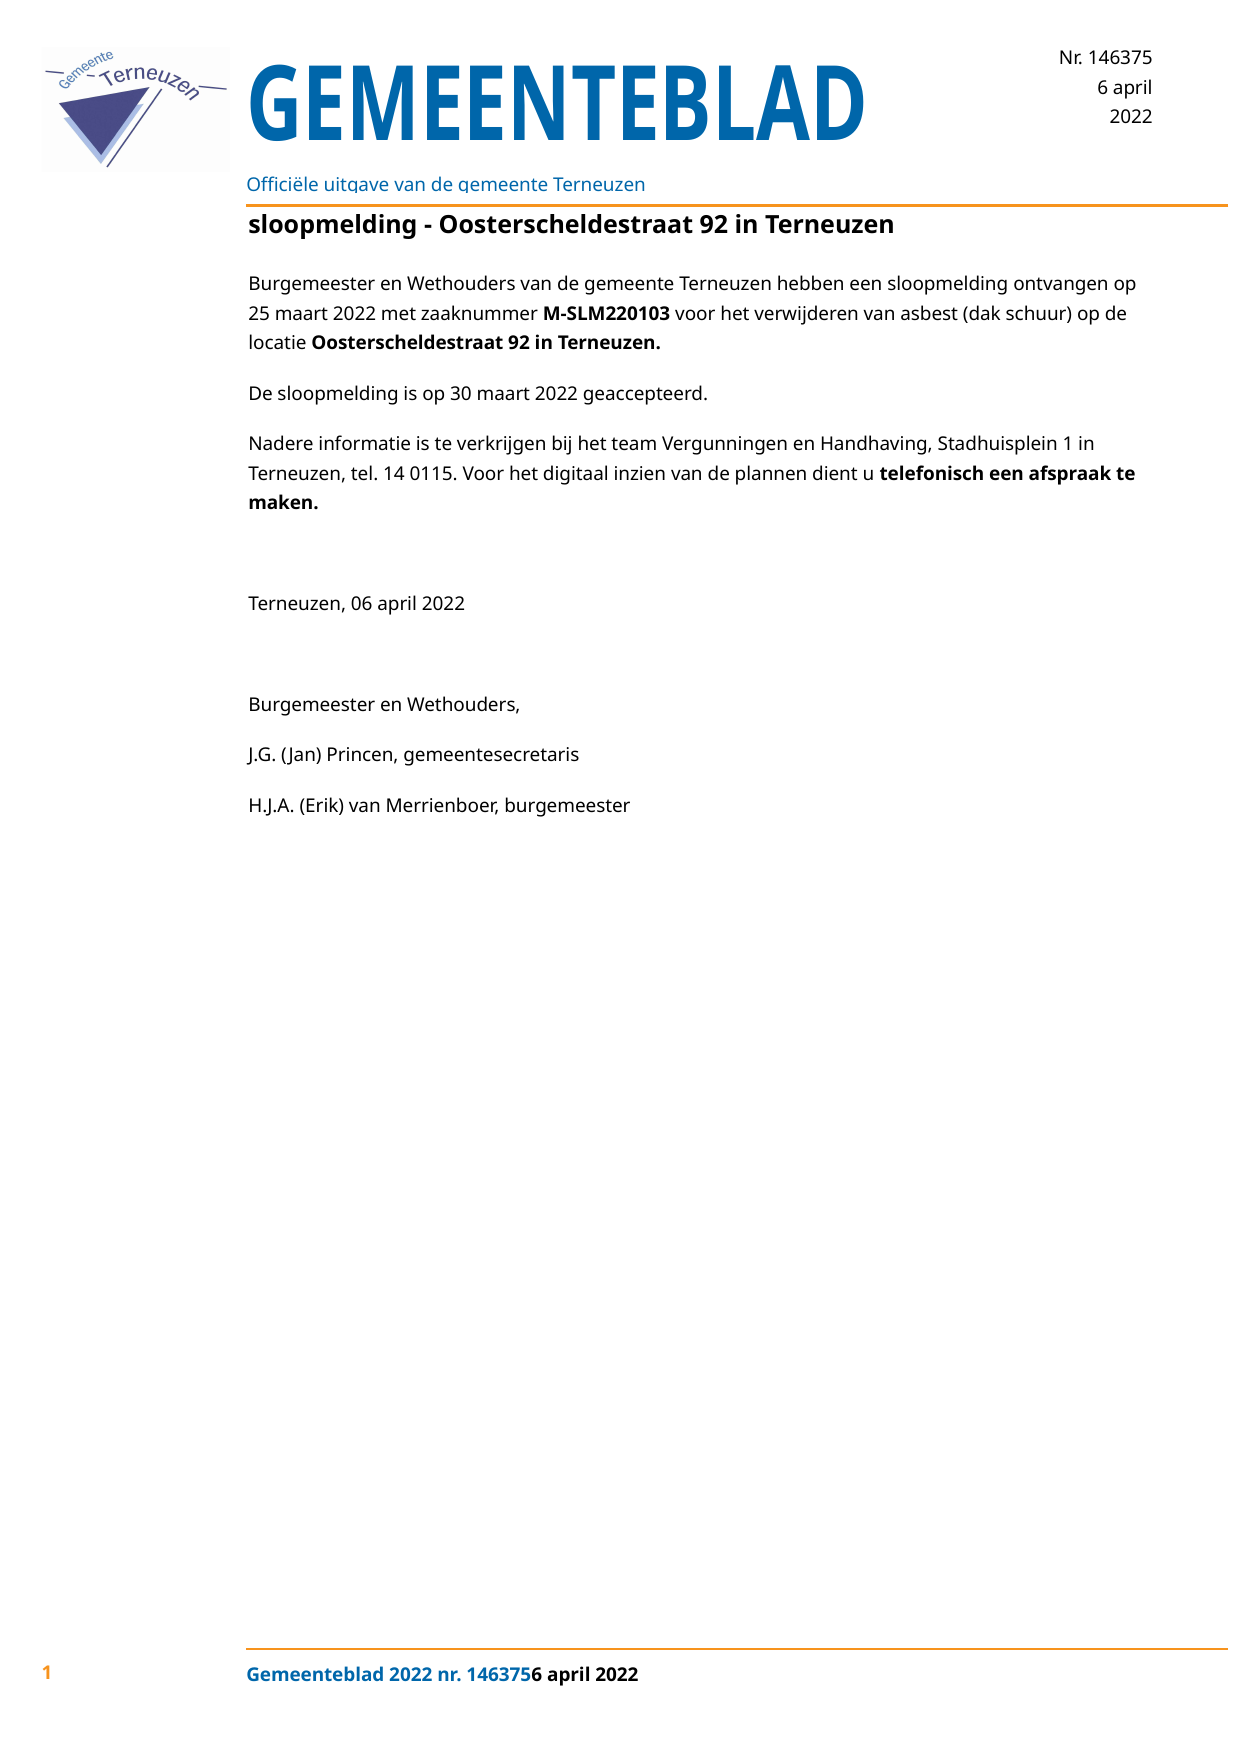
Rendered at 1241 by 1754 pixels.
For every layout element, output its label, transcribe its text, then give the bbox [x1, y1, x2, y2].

text Burgemeester en Wethouders van de gemeente Terneuzen hebben een sloopmelding ontvangen op 25 maart 2022 met zaaknummer M-SLM220103 voor het verwijderen van asbest (dak schuur) op de locatie Oosterscheldestraat 92 in Terneuzen. [248, 270, 1152, 355]
text sloopmelding - Oosterscheldestraat 92 in Terneuzen [248, 207, 1152, 241]
text Terneuzen, 06 april 2022 [248, 590, 1152, 616]
text De sloopmelding is op 30 maart 2022 geaccepteerd. [248, 380, 1152, 406]
text Burgemeester en Wethouders, [248, 691, 1152, 717]
text Nadere informatie is te verkrijgen bij het team Vergunningen en Handhaving, Stadhuisplein 1 in Terneuzen, tel. 14 0115. Voor het digitaal inzien van de plannen dient u telefonisch een afspraak te maken. [248, 430, 1152, 515]
text H.J.A. (Erik) van Merrienboer, burgemeester [248, 792, 1152, 818]
text J.G. (Jan) Princen, gemeentesecretaris [248, 742, 1152, 767]
picture [41, 47, 231, 172]
